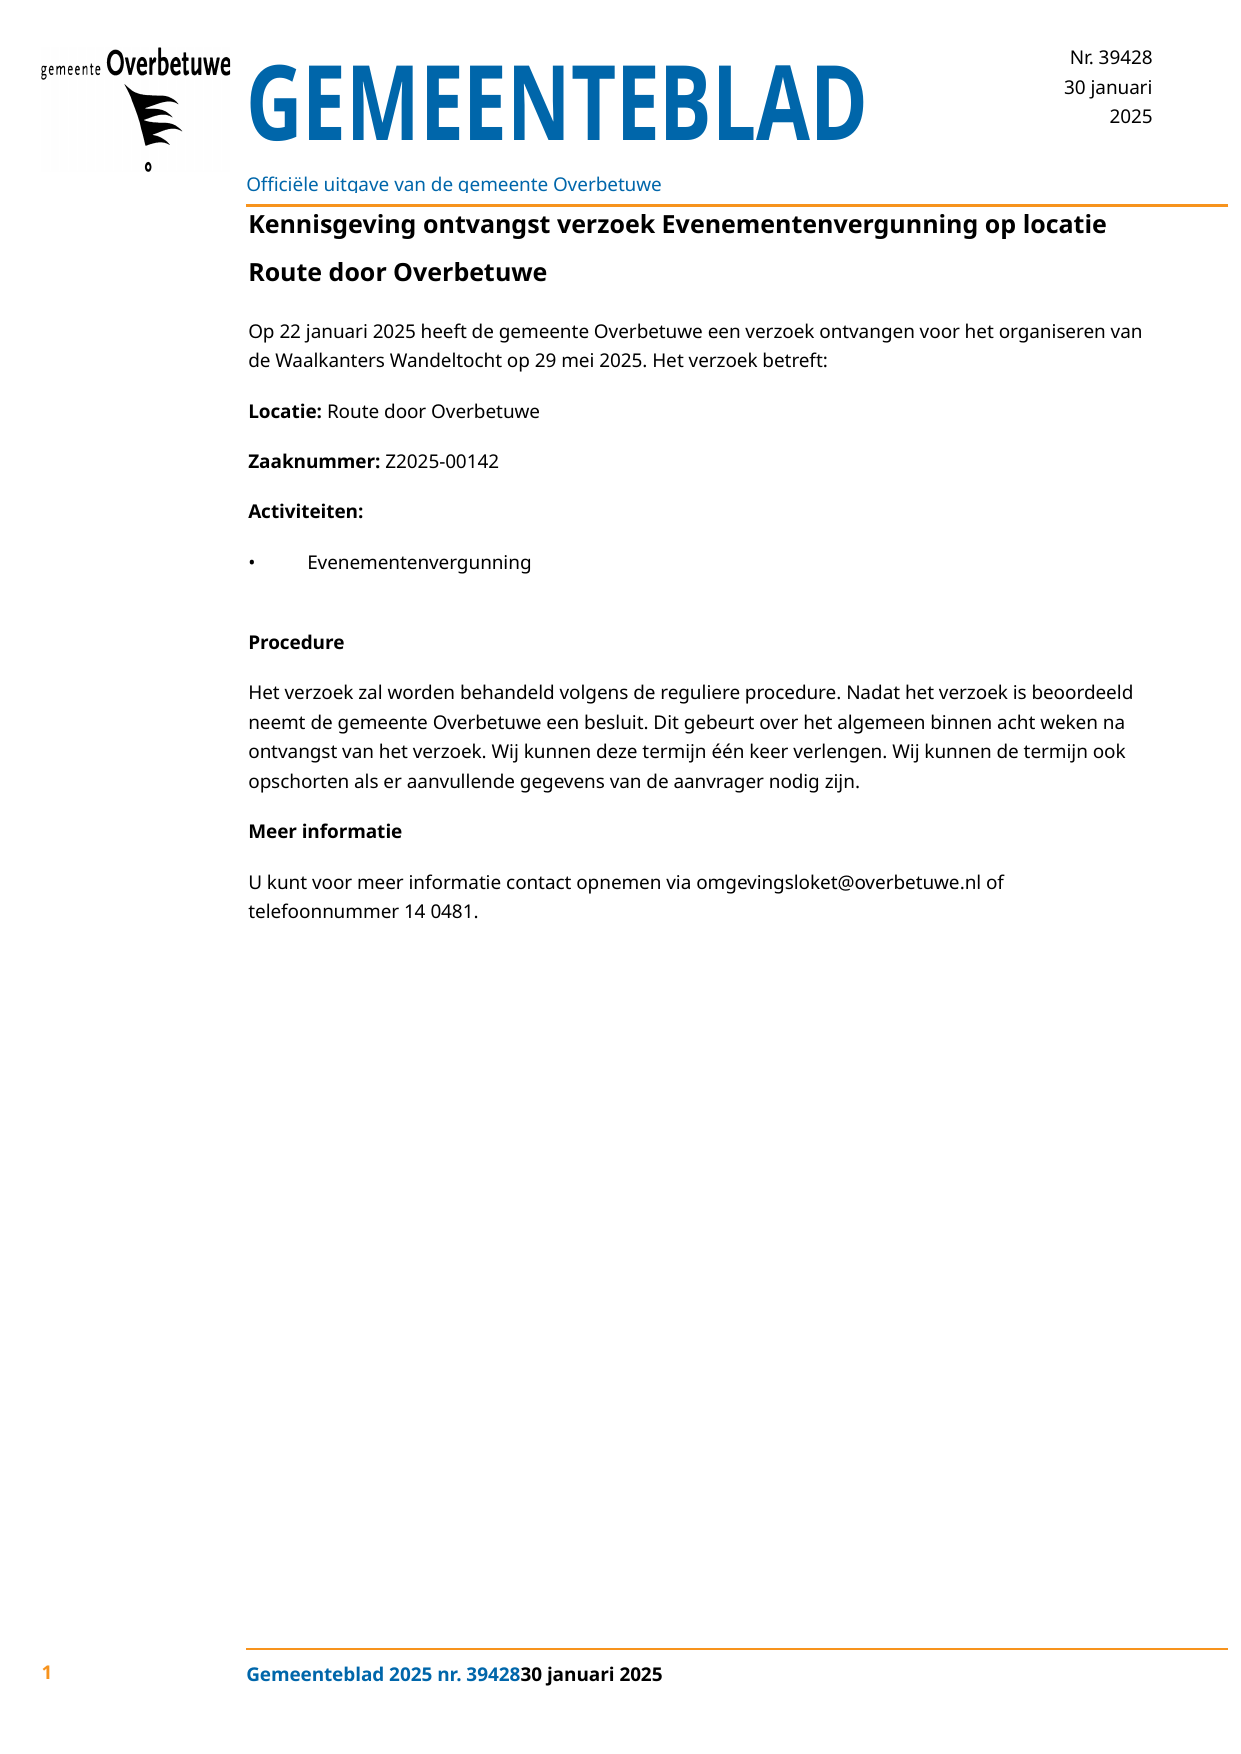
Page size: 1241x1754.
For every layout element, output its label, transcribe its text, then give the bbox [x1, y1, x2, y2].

text Locatie: Route door Overbetuwe [248, 398, 1152, 424]
picture [41, 47, 231, 172]
text Meer informatie [248, 819, 1152, 844]
text Het verzoek zal worden behandeld volgens de reguliere procedure. Nadat het verzoek is beoordeeld neemt de gemeente Overbetuwe een besluit. Dit gebeurt over het algemeen binnen acht weken na ontvangst van het verzoek. Wij kunnen deze termijn één keer verlengen. Wij kunnen de termijn ook opschorten als er aanvullende gegevens van de aanvrager nodig zijn. [248, 679, 1152, 794]
text Activiteiten: [248, 499, 1152, 524]
text Kennisgeving ontvangst verzoek Evenementenvergunning op locatie Route door Overbetuwe [248, 207, 1152, 288]
text U kunt voor meer informatie contact opnemen via omgevingsloket@overbetuwe.nl of telefoonnummer 14 0481. [248, 869, 1152, 924]
list Evenementenvergunning [248, 549, 1152, 575]
text Zaaknummer: Z2025-00142 [248, 448, 1152, 474]
text Procedure [248, 629, 1152, 655]
text Op 22 januari 2025 heeft de gemeente Overbetuwe een verzoek ontvangen voor het organiseren van de Waalkanters Wandeltocht op 29 mei 2025. Het verzoek betreft: [248, 318, 1152, 373]
